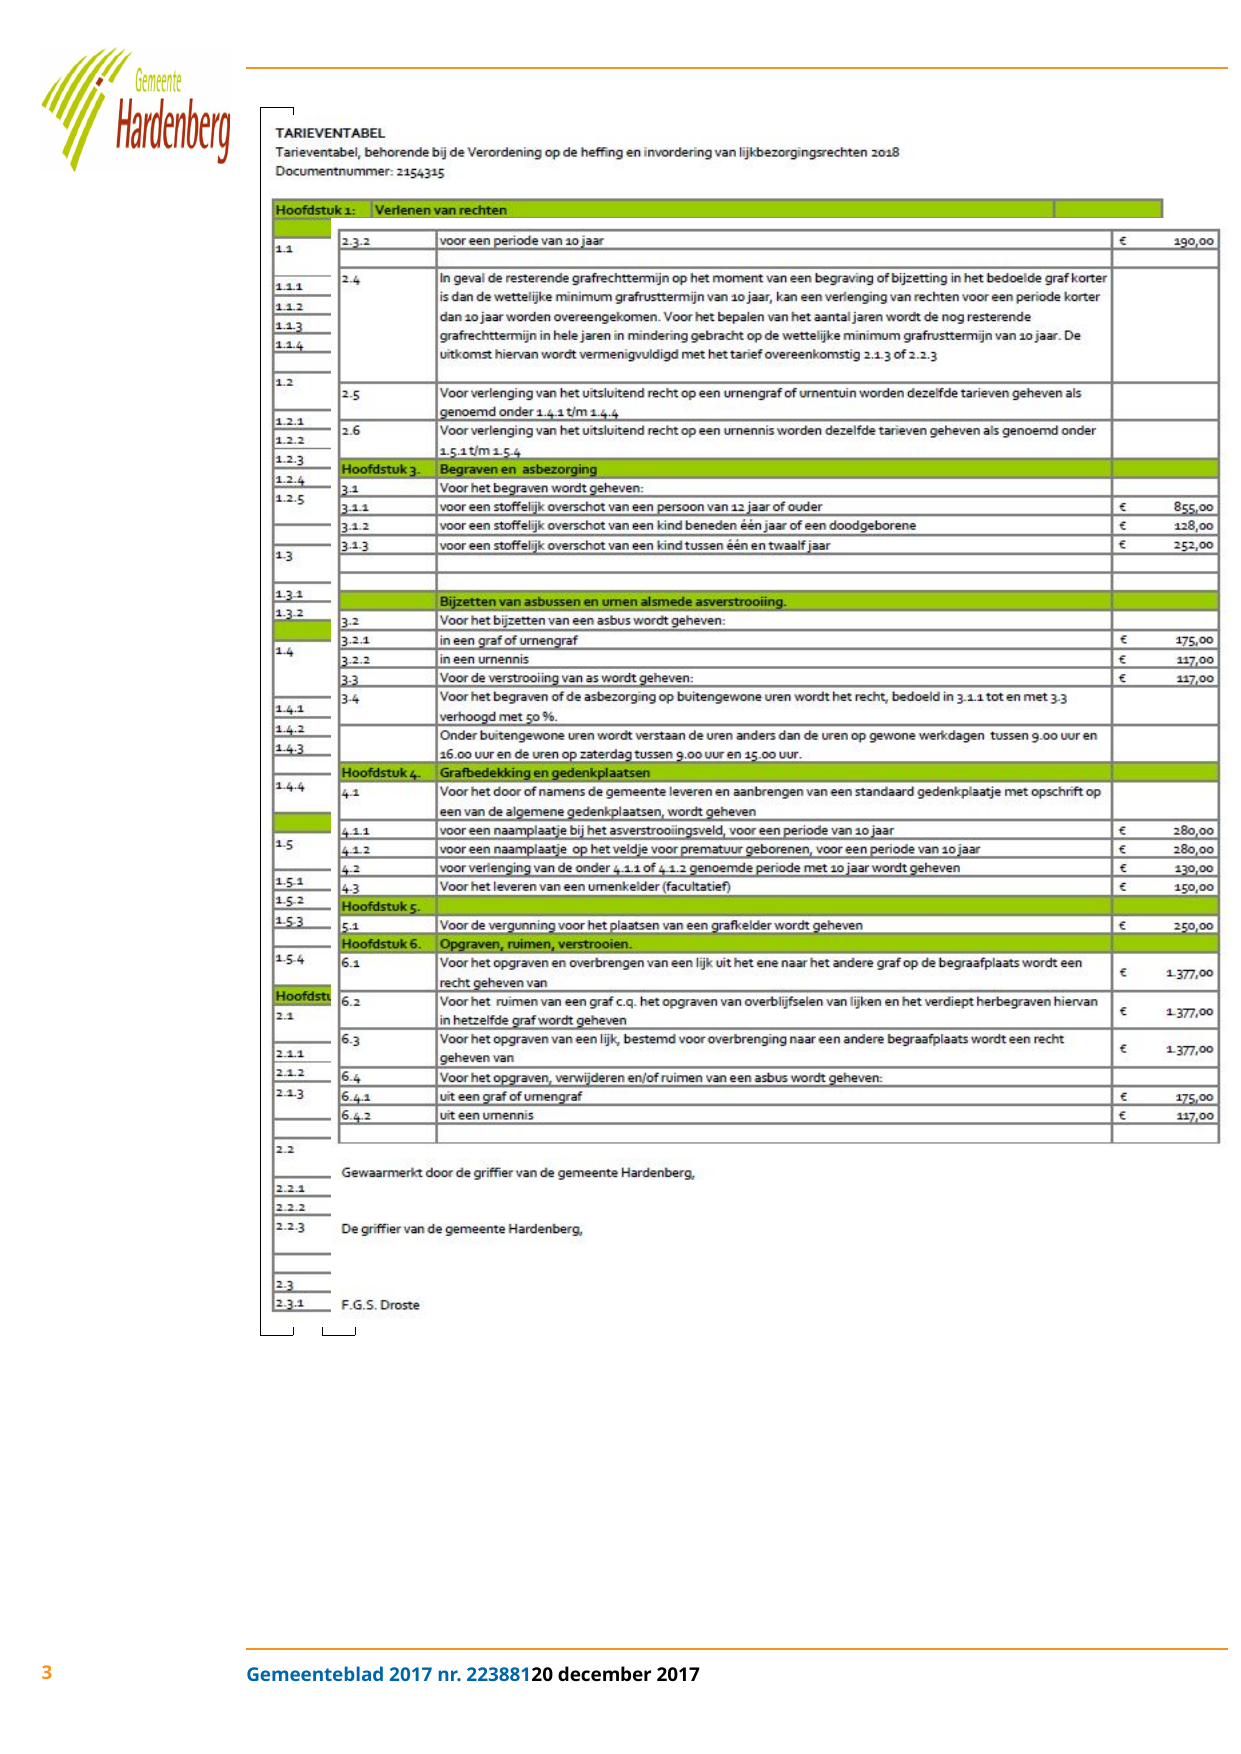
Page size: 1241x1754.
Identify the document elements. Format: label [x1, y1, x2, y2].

picture [268, 115, 1235, 1327]
picture [41, 47, 231, 172]
